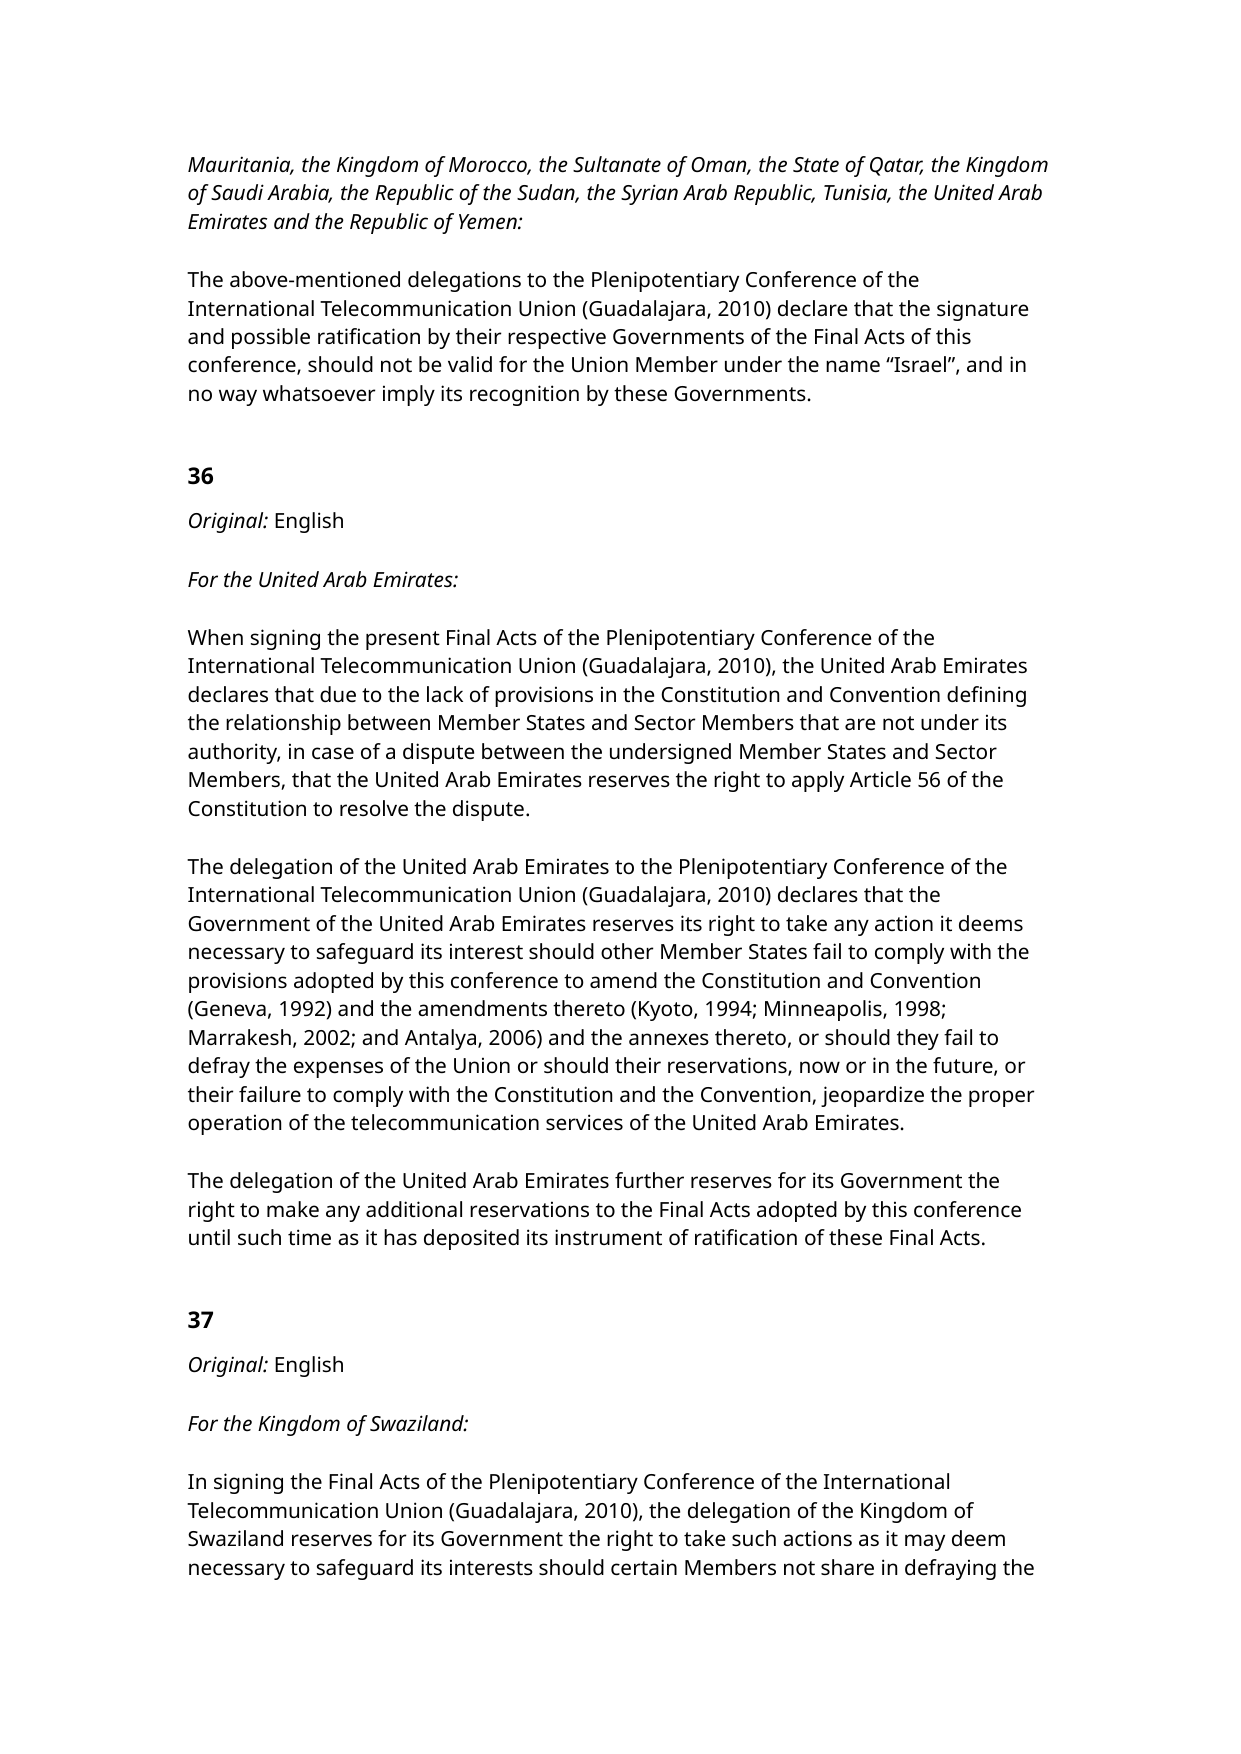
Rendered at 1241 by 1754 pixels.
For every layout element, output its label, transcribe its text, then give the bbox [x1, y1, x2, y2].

text The delegation of the United Arab Emirates to the Plenipotentiary Conference of the International Telecommunication Union (Guadalajara, 2010) declares that the Government of the United Arab Emirates reserves its right to take any action it deems necessary to safeguard its interest should other Member States fail to comply with the provisions adopted by this conference to amend the Constitution and Convention (Geneva, 1992) and the amendments thereto (Kyoto, 1994; Minneapolis, 1998; Marrakesh, 2002; and Antalya, 2006) and the annexes thereto, or should they fail to defray the expenses of the Union or should their reservations, now or in the future, or their failure to comply with the Constitution and the Convention, jeopardize the proper operation of the telecommunication services of the United Arab Emirates. [187, 852, 1053, 1137]
text The above-mentioned delegations to the Plenipotentiary Conference of the International Telecommunication Union (Guadalajara, 2010) declare that the signature and possible ratification by their respective Governments of the Final Acts of this conference, should not be valid for the Union Member under the name “Israel”, and in no way whatsoever imply its recognition by these Governments. [187, 265, 1053, 407]
subtitle 37 [187, 1304, 1053, 1336]
text Mauritania, the Kingdom of Morocco, the Sultanate of Oman, the State of Qatar, the Kingdom of Saudi Arabia, the Republic of the Sudan, the Syrian Arab Republic, Tunisia, the United Arab Emirates and the Republic of Yemen: [187, 150, 1053, 235]
text The delegation of the United Arab Emirates further reserves for its Government the right to make any additional reservations to the Final Acts adopted by this conference until such time as it has deposited its instrument of ratification of these Final Acts. [187, 1167, 1053, 1252]
text Original: English [187, 506, 1053, 535]
text For the Kingdom of Swaziland: [187, 1409, 1053, 1437]
text In signing the Final Acts of the Plenipotentiary Conference of the International Telecommunication Union (Guadalajara, 2010), the delegation of the Kingdom of Swaziland reserves for its Government the right to take such actions as it may deem necessary to safeguard its interests should certain Members not share in defraying the [187, 1467, 1053, 1581]
text For the United Arab Emirates: [187, 565, 1053, 593]
text Original: English [187, 1351, 1053, 1379]
subtitle 36 [187, 460, 1053, 491]
text When signing the present Final Acts of the Plenipotentiary Conference of the International Telecommunication Union (Guadalajara, 2010), the United Arab Emirates declares that due to the lack of provisions in the Constitution and Convention defining the relationship between Member States and Sector Members that are not under its authority, in case of a dispute between the undersigned Member States and Sector Members, that the United Arab Emirates reserves the right to apply Article 56 of the Constitution to resolve the dispute. [187, 623, 1053, 822]
